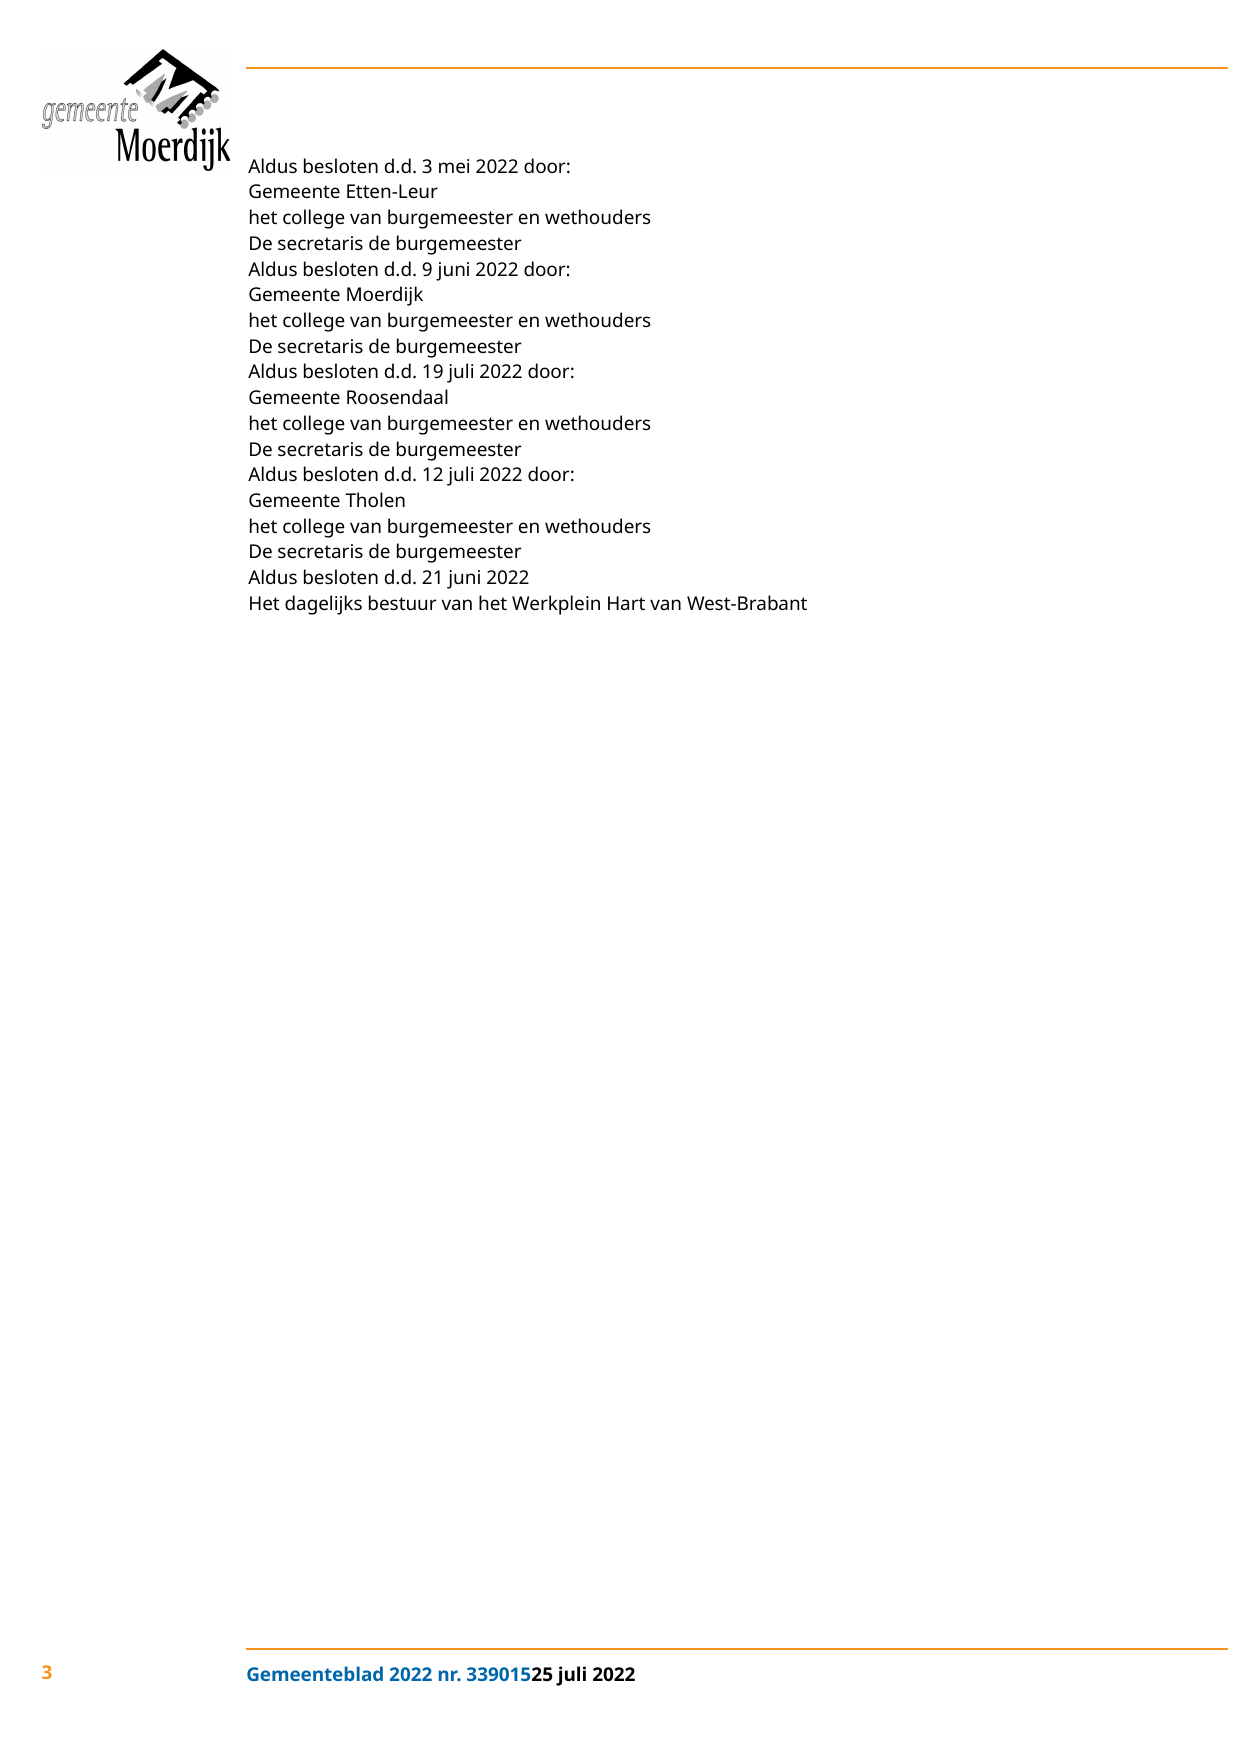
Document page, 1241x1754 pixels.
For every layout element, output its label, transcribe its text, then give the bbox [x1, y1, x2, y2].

text Gemeente Etten-Leur [248, 178, 1152, 204]
text De secretaris de burgemeester [248, 539, 1152, 564]
text De secretaris de burgemeester [248, 230, 1152, 256]
text Gemeente Tholen [248, 487, 1152, 513]
text het college van burgemeester en wethouders [248, 513, 1152, 539]
text De secretaris de burgemeester [248, 436, 1152, 462]
text Aldus besloten d.d. 12 juli 2022 door: [248, 462, 1152, 487]
text Aldus besloten d.d. 19 juli 2022 door: [248, 359, 1152, 384]
text Aldus besloten d.d. 3 mei 2022 door: [248, 153, 1152, 178]
text De secretaris de burgemeester [248, 333, 1152, 359]
text het college van burgemeester en wethouders [248, 410, 1152, 436]
text Het dagelijks bestuur van het Werkplein Hart van West-Brabant [248, 590, 1152, 616]
text het college van burgemeester en wethouders [248, 307, 1152, 333]
picture [41, 47, 231, 172]
text Gemeente Moerdijk [248, 281, 1152, 307]
text Gemeente Roosendaal [248, 384, 1152, 410]
text Aldus besloten d.d. 9 juni 2022 door: [248, 256, 1152, 281]
text het college van burgemeester en wethouders [248, 204, 1152, 230]
text Aldus besloten d.d. 21 juni 2022 [248, 564, 1152, 590]
